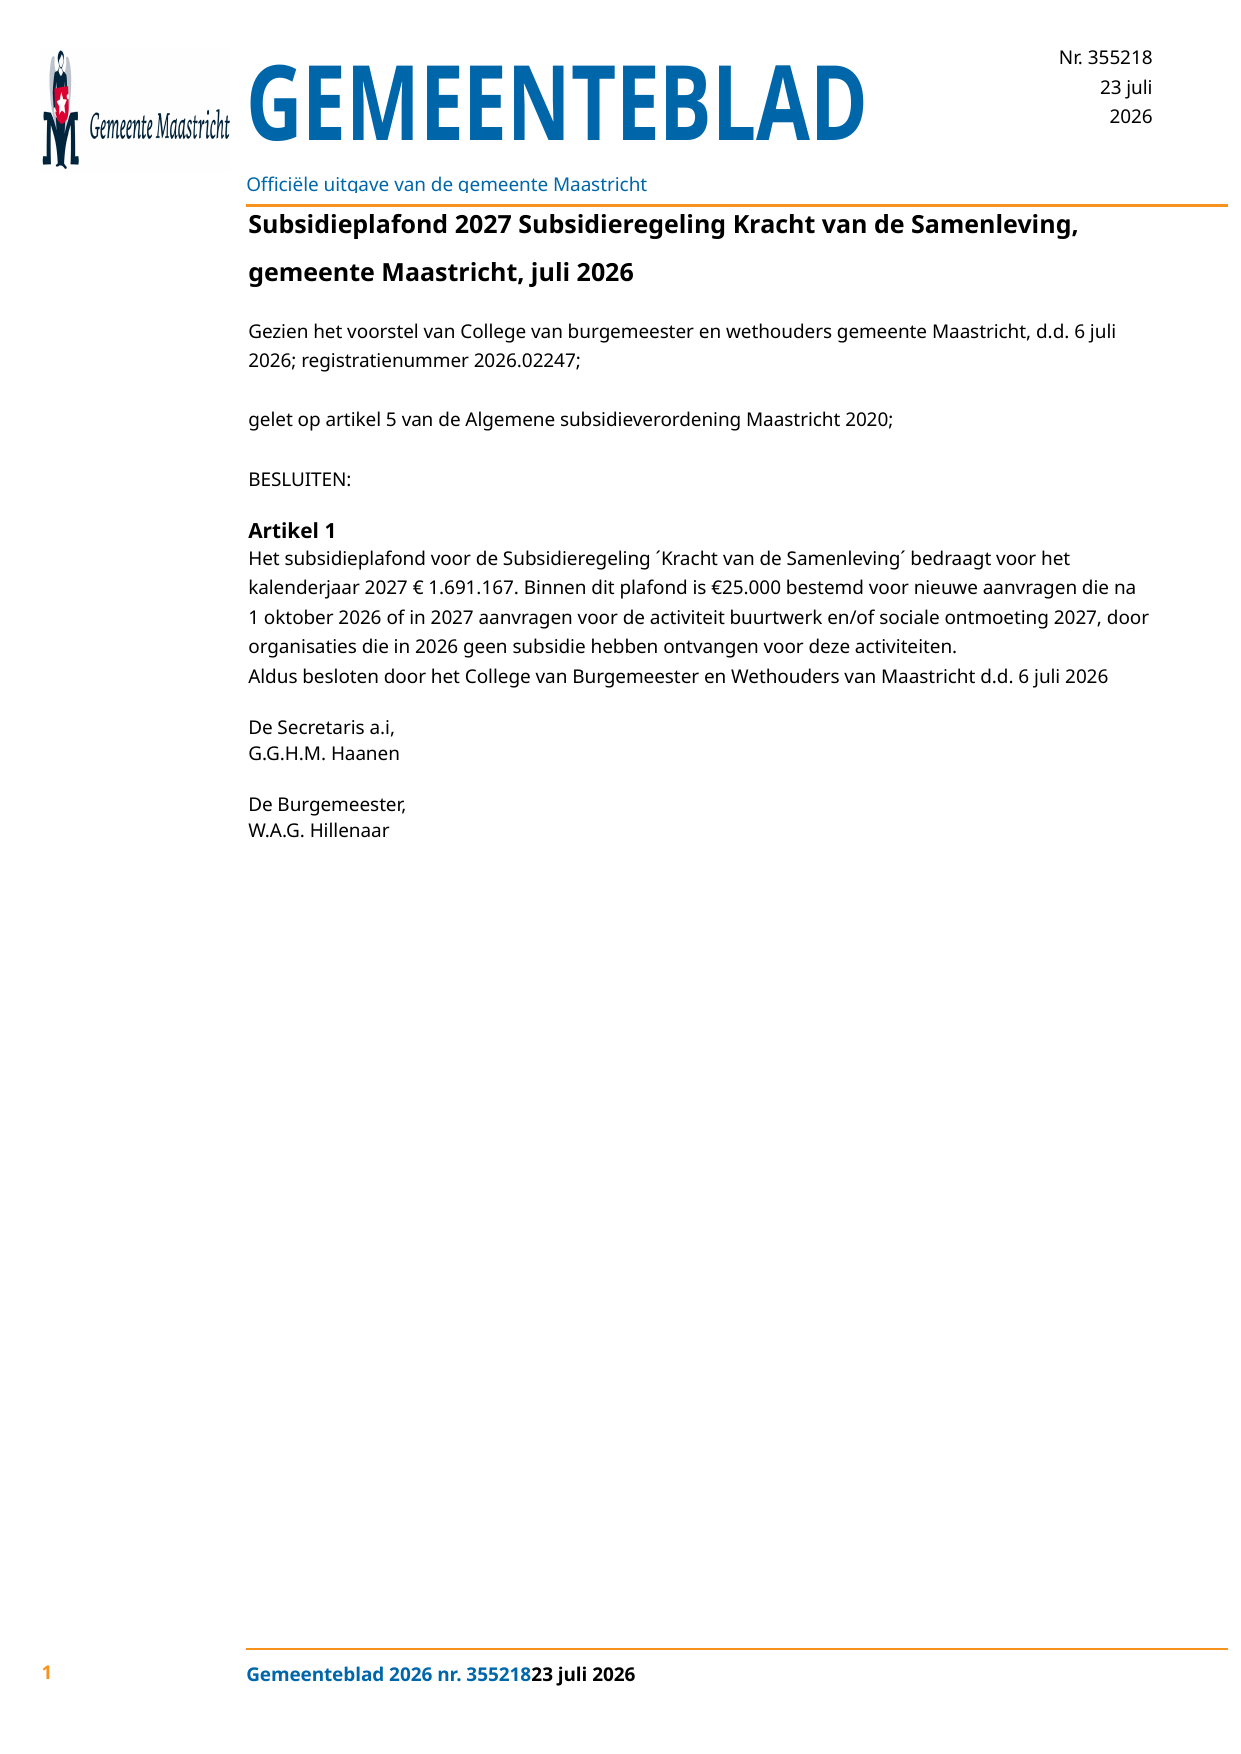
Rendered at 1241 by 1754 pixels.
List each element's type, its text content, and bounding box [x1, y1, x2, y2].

text W.A.G. Hillenaar [248, 817, 1152, 843]
picture [41, 47, 231, 172]
text Artikel 1 [248, 516, 1152, 545]
text Het subsidieplafond voor de Subsidieregeling ´Kracht van de Samenleving´ bedraagt voor het kalenderjaar 2027 € 1.691.167. Binnen dit plafond is €25.000 bestemd voor nieuwe aanvragen die na 1 oktober 2026 of in 2027 aanvragen voor de activiteit buurtwerk en/of sociale ontmoeting 2027, door organisaties die in 2026 geen subsidie hebben ontvangen voor deze activiteiten. [248, 545, 1152, 659]
text gelet op artikel 5 van de Algemene subsidieverordening Maastricht 2020; [248, 407, 1152, 432]
text G.G.H.M. Haanen [248, 740, 1152, 766]
text De Secretaris a.i, [248, 714, 1152, 740]
text De Burgemeester, [248, 792, 1152, 817]
text Aldus besloten door het College van Burgemeester en Wethouders van Maastricht d.d. 6 juli 2026 [248, 663, 1152, 689]
text Subsidieplafond 2027 Subsidieregeling Kracht van de Samenleving, gemeente Maastricht, juli 2026 [248, 207, 1152, 288]
text BESLUITEN: [248, 466, 1152, 492]
text Gezien het voorstel van College van burgemeester en wethouders gemeente Maastricht, d.d. 6 juli 2026; registratienummer 2026.02247; [248, 318, 1152, 373]
